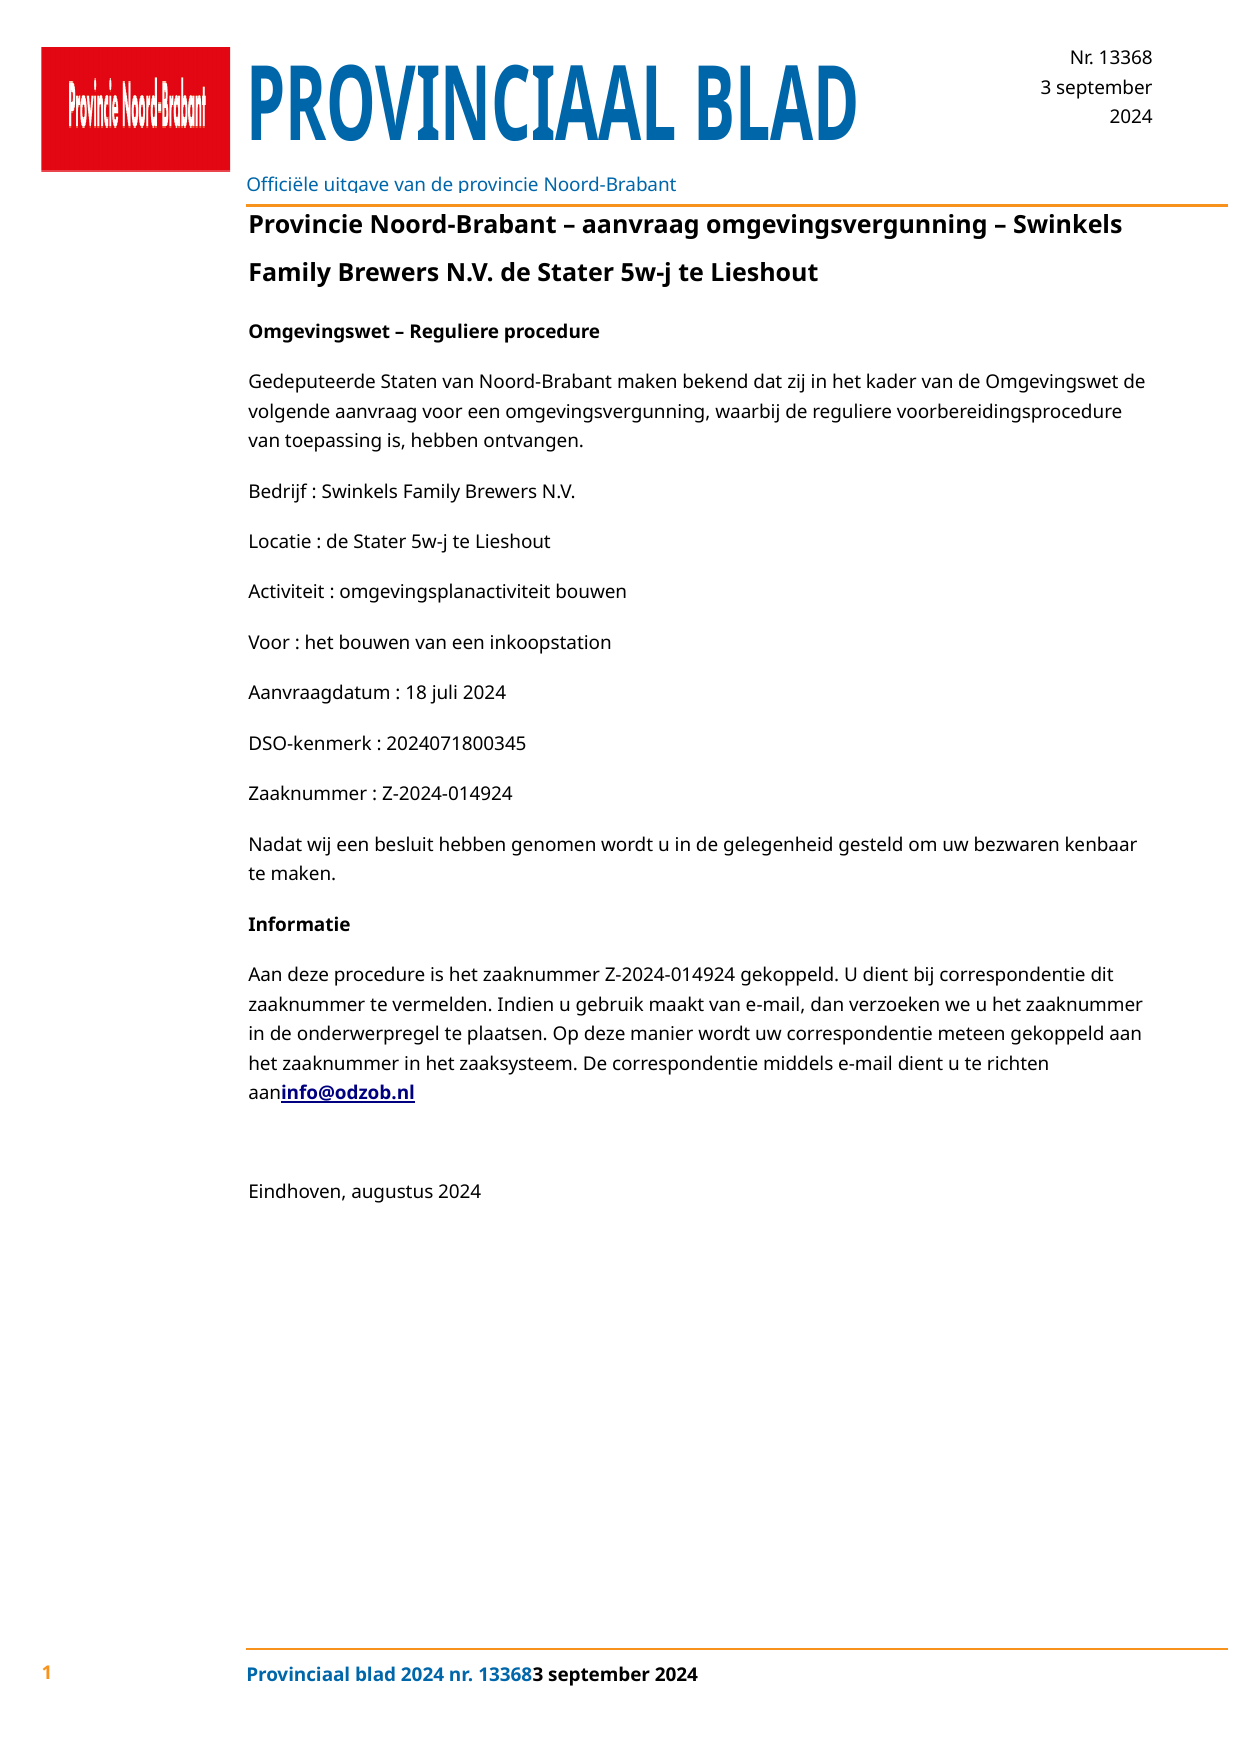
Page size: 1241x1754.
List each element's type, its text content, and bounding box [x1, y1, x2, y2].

text Provincie Noord-Brabant – aanvraag omgevingsvergunning – Swinkels Family Brewers N.V. de Stater 5w-j te Lieshout [248, 207, 1152, 288]
text Locatie : de Stater 5w-j te Lieshout [248, 528, 1152, 554]
text Voor : het bouwen van een inkoopstation [248, 629, 1152, 655]
text Informatie [248, 911, 1152, 937]
picture [41, 47, 231, 172]
text Zaaknummer : Z-2024-014924 [248, 780, 1152, 806]
text Activiteit : omgevingsplanactiviteit bouwen [248, 579, 1152, 604]
text Gedeputeerde Staten van Noord-Brabant maken bekend dat zij in het kader van de Omgevingswet de volgende aanvraag voor een omgevingsvergunning, waarbij de reguliere voorbereidingsprocedure van toepassing is, hebben ontvangen. [248, 368, 1152, 453]
text Omgevingswet – Reguliere procedure [248, 318, 1152, 344]
text Aanvraagdatum : 18 juli 2024 [248, 679, 1152, 705]
text Nadat wij een besluit hebben genomen wordt u in de gelegenheid gesteld om uw bezwaren kenbaar te maken. [248, 831, 1152, 886]
text Aan deze procedure is het zaaknummer Z-2024-014924 gekoppeld. U dient bij correspondentie dit zaaknummer te vermelden. Indien u gebruik maakt van e-mail, dan verzoeken we u het zaaknummer in de onderwerpregel te plaatsen. Op deze manier wordt uw correspondentie meteen gekoppeld aan het zaaknummer in het zaaksysteem. De correspondentie middels e-mail dient u te richten aaninfo@odzob.nl [248, 961, 1152, 1105]
text Eindhoven, augustus 2024 [248, 1178, 1152, 1203]
text Bedrijf : Swinkels Family Brewers N.V. [248, 478, 1152, 504]
text DSO-kenmerk : 2024071800345 [248, 730, 1152, 756]
